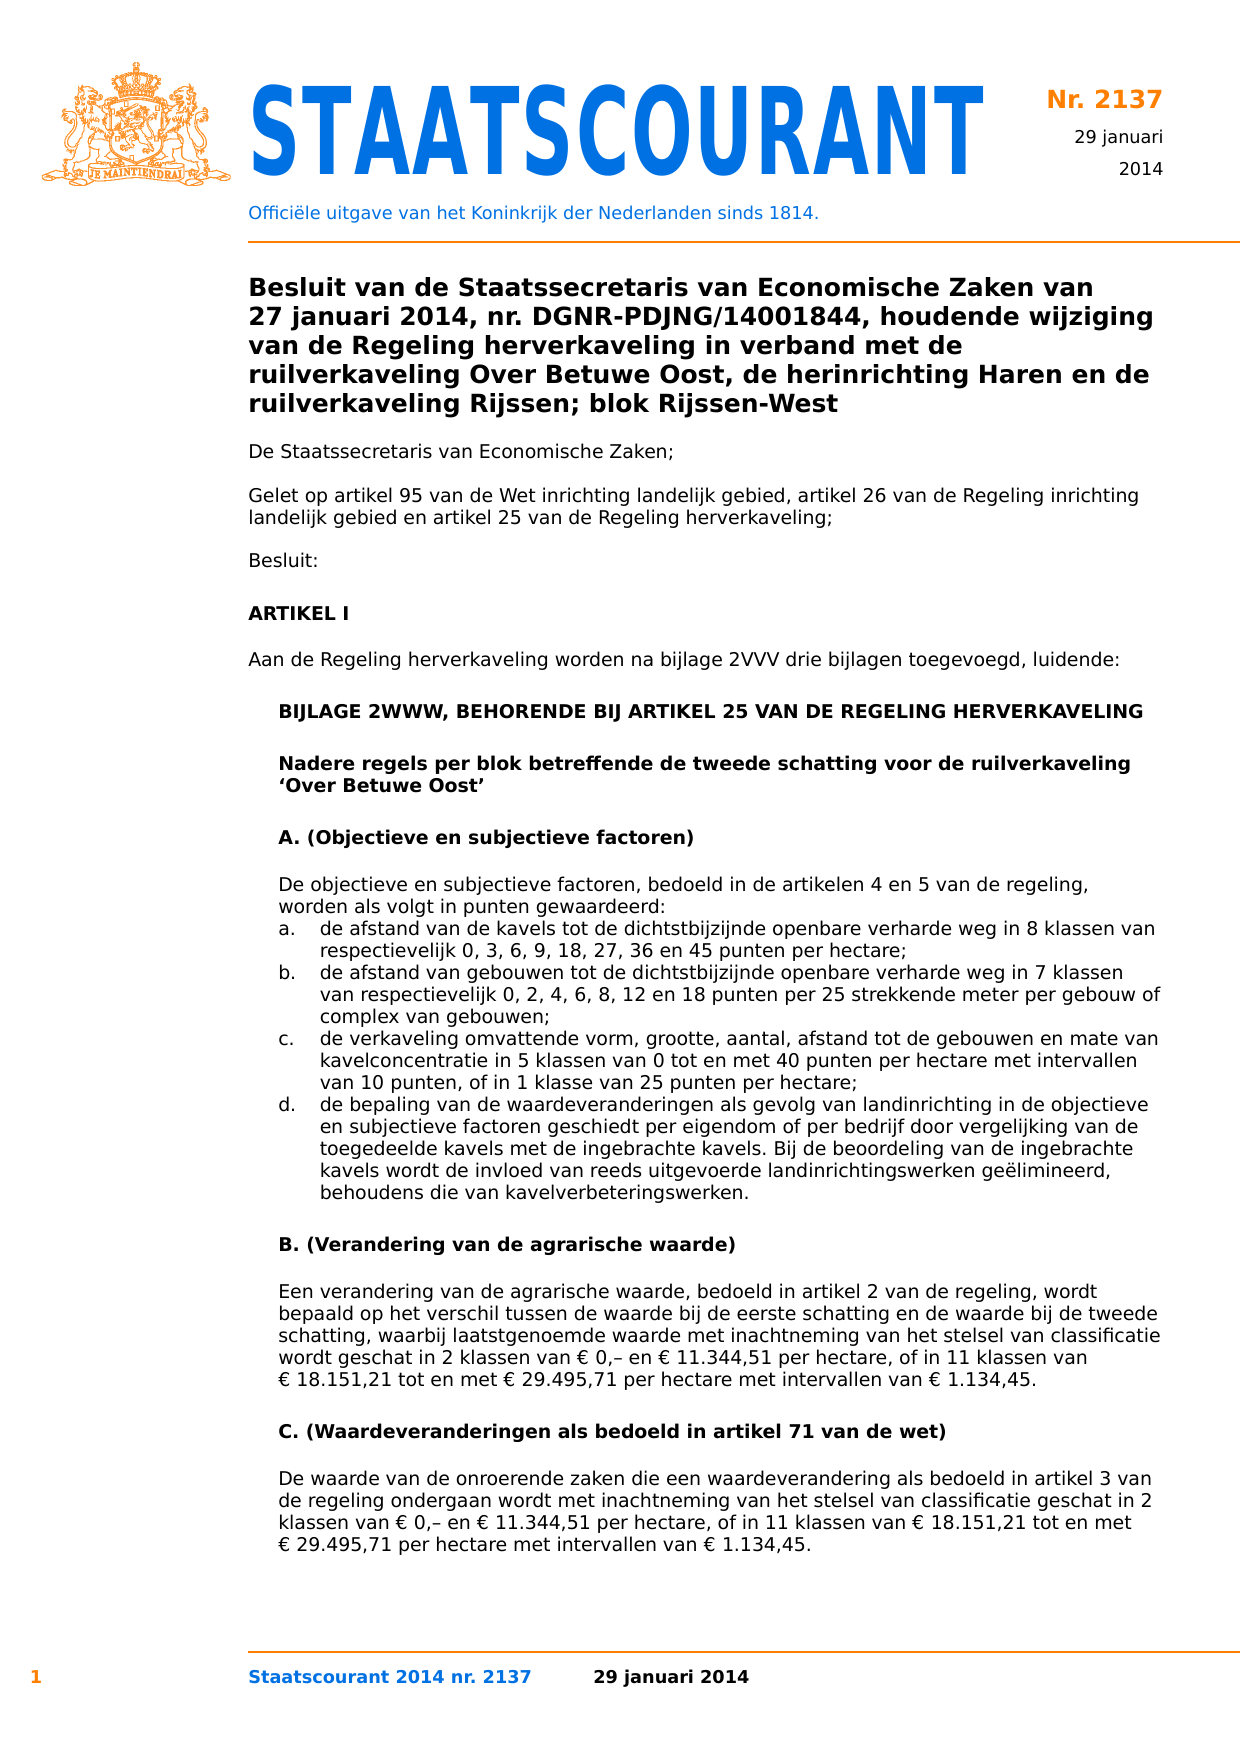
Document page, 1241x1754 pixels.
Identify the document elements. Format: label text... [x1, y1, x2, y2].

subtitle BIJLAGE 2WWW, BEHORENDE BIJ ARTIKEL 25 VAN DE REGELING HERVERKAVELING [278, 701, 1163, 723]
text Aan de Regeling herverkaveling worden na bijlage 2VVV drie bijlagen toegevoegd, luidende: [248, 649, 1163, 671]
text De Staatssecretaris van Economische Zaken; [248, 441, 1163, 463]
subtitle A. (Objectieve en subjectieve factoren) [278, 827, 1163, 849]
subtitle Nadere regels per blok betreffende de tweede schatting voor de ruilverkaveling ‘Over Betuwe Oost’ [278, 753, 1163, 797]
text c. de verkaveling omvattende vorm, grootte, aantal, afstand tot de gebouwen en mate van kavelconcentratie in 5 klassen van 0 tot en met 40 punten per hectare met intervallen van 10 punten, of in 1 klasse van 25 punten per hectare; [278, 1028, 1163, 1094]
table_cell 2014 [998, 153, 1240, 203]
text De objectieve en subjectieve factoren, bedoeld in de artikelen 4 en 5 van de regeling, worden als volgt in punten gewaardeerd: [278, 874, 1163, 918]
text Een verandering van de agrarische waarde, bedoeld in artikel 2 van de regeling, wordt bepaald op het verschil tussen de waarde bij de eerste schatting en de waarde bij de tweede schatting, waarbij laatstgenoemde waarde met inachtneming van het stelsel van classificatie wordt geschat in 2 klassen van € 0,– en € 11.344,51 per hectare, of in 11 klassen van € 18.151,21 tot en met € 29.495,71 per hectare met intervallen van € 1.134,45. [278, 1281, 1163, 1391]
text Gelet op artikel 95 van de Wet inrichting landelijk gebied, artikel 26 van de Regeling inrichting landelijk gebied en artikel 25 van de Regeling herverkaveling; [248, 484, 1163, 528]
table_header Nr. 2137 [998, 62, 1240, 121]
text b. de afstand van gebouwen tot de dichtstbijzijnde openbare verharde weg in 7 klassen van respectievelijk 0, 2, 4, 6, 8, 12 en 18 punten per 25 strekkende meter per gebouw of complex van gebouwen; [278, 962, 1163, 1028]
subtitle C. (Waardeveranderingen als bedoeld in artikel 71 van de wet) [278, 1421, 1163, 1443]
table_cell 29 januari [998, 121, 1240, 153]
table_header [25, 62, 248, 241]
subtitle B. (Verandering van de agrarische waarde) [278, 1234, 1163, 1256]
text Besluit: [248, 550, 1163, 572]
text d. de bepaling van de waardeveranderingen als gevolg van landinrichting in de objectieve en subjectieve factoren geschiedt per eigendom of per bedrijf door vergelijking van de toegedeelde kavels met de ingebrachte kavels. Bij de beoordeling van de ingebrachte kavels wordt de invloed van reeds uitgevoerde landinrichtingswerken geëlimineerd, behoudens die van kavelverbeteringswerken. [278, 1094, 1163, 1204]
text De waarde van de onroerende zaken die een waardeverandering als bedoeld in artikel 3 van de regeling ondergaan wordt met inachtneming van het stelsel van classificatie geschat in 2 klassen van € 0,– en € 11.344,51 per hectare, of in 11 klassen van € 18.151,21 tot en met € 29.495,71 per hectare met intervallen van € 1.134,45. [278, 1468, 1163, 1556]
table_cell Officiële uitgave van het Koninkrijk der Nederlanden sinds 1814. [248, 203, 1240, 241]
subtitle ARTIKEL I [248, 602, 1163, 624]
text a. de afstand van de kavels tot de dichtstbijzijnde openbare verharde weg in 8 klassen van respectievelijk 0, 3, 6, 9, 18, 27, 36 en 45 punten per hectare; [278, 918, 1163, 962]
picture [41, 62, 231, 186]
table_header STAATSCOURANT [248, 62, 998, 203]
subtitle Besluit van de Staatssecretaris van Economische Zaken van 27 januari 2014, nr. DGNR-PDJNG/14001844, houdende wijziging van de Regeling herverkaveling in verband met de ruilverkaveling Over Betuwe Oost, de herinrichting Haren en de ruilverkaveling Rijssen; blok Rijssen-West [248, 273, 1163, 419]
